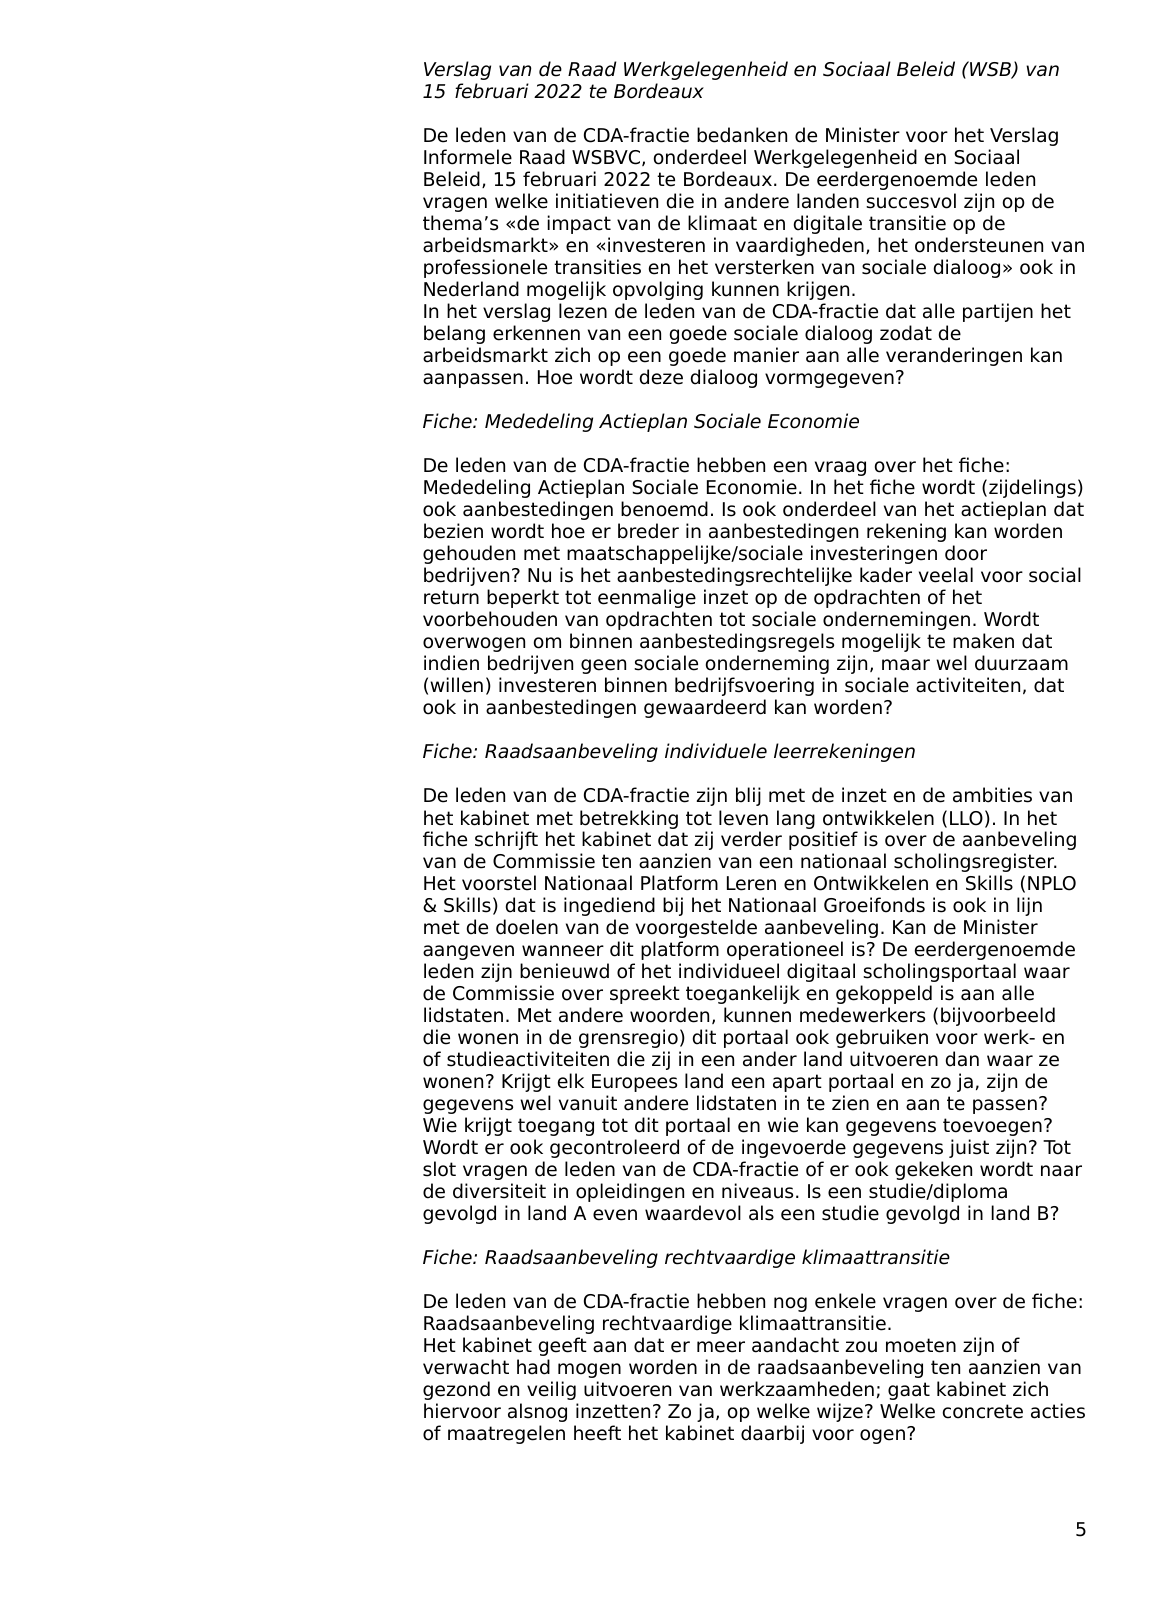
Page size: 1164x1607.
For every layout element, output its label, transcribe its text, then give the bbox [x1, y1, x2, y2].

text De leden van de CDA-fractie hebben nog enkele vragen over de fiche: Raadsaanbeveling rechtvaardige klimaattransitie. [422, 1291, 1087, 1335]
subtitle Fiche: Raadsaanbeveling individuele leerrekeningen [422, 741, 1087, 763]
text De leden van de CDA-fractie bedanken de Minister voor het Verslag Informele Raad WSBVC, onderdeel Werkgelegenheid en Sociaal Beleid, 15 februari 2022 te Bordeaux. De eerdergenoemde leden vragen welke initiatieven die in andere landen succesvol zijn op de thema’s «de impact van de klimaat en digitale transitie op de arbeidsmarkt» en «investeren in vaardigheden, het ondersteunen van professionele transities en het versterken van sociale dialoog» ook in Nederland mogelijk opvolging kunnen krijgen. [422, 125, 1087, 301]
subtitle Fiche: Mededeling Actieplan Sociale Economie [422, 411, 1087, 433]
subtitle Fiche: Raadsaanbeveling rechtvaardige klimaattransitie [422, 1247, 1087, 1269]
subtitle Verslag van de Raad Werkgelegenheid en Sociaal Beleid (WSB) van 15 februari 2022 te Bordeaux [422, 59, 1087, 103]
text De leden van de CDA-fractie zijn blij met de inzet en de ambities van het kabinet met betrekking tot leven lang ontwikkelen (LLO). In het fiche schrijft het kabinet dat zij verder positief is over de aanbeveling van de Commissie ten aanzien van een nationaal scholingsregister. Het voorstel Nationaal Platform Leren en Ontwikkelen en Skills (NPLO & Skills) dat is ingediend bij het Nationaal Groeifonds is ook in lijn met de doelen van de voorgestelde aanbeveling. Kan de Minister aangeven wanneer dit platform operationeel is? De eerdergenoemde leden zijn benieuwd of het individueel digitaal scholingsportaal waar de Commissie over spreekt toegankelijk en gekoppeld is aan alle lidstaten. Met andere woorden, kunnen medewerkers (bijvoorbeeld die wonen in de grensregio) dit portaal ook gebruiken voor werk- en of studieactiviteiten die zij in een ander land uitvoeren dan waar ze wonen? Krijgt elk Europees land een apart portaal en zo ja, zijn de gegevens wel vanuit andere lidstaten in te zien en aan te passen? Wie krijgt toegang tot dit portaal en wie kan gegevens toevoegen? Wordt er ook gecontroleerd of de ingevoerde gegevens juist zijn? Tot slot vragen de leden van de CDA-fractie of er ook gekeken wordt naar de diversiteit in opleidingen en niveaus. Is een studie/diploma gevolgd in land A even waardevol als een studie gevolgd in land B? [422, 785, 1087, 1225]
text De leden van de CDA-fractie hebben een vraag over het fiche: Mededeling Actieplan Sociale Economie. In het fiche wordt (zijdelings) ook aanbestedingen benoemd. Is ook onderdeel van het actieplan dat bezien wordt hoe er breder in aanbestedingen rekening kan worden gehouden met maatschappelijke/sociale investeringen door bedrijven? Nu is het aanbestedingsrechtelijke kader veelal voor social return beperkt tot eenmalige inzet op de opdrachten of het voorbehouden van opdrachten tot sociale ondernemingen. Wordt overwogen om binnen aanbestedingsregels mogelijk te maken dat indien bedrijven geen sociale onderneming zijn, maar wel duurzaam (willen) investeren binnen bedrijfsvoering in sociale activiteiten, dat ook in aanbestedingen gewaardeerd kan worden? [422, 455, 1087, 719]
text Het kabinet geeft aan dat er meer aandacht zou moeten zijn of verwacht had mogen worden in de raadsaanbeveling ten aanzien van gezond en veilig uitvoeren van werkzaamheden; gaat kabinet zich hiervoor alsnog inzetten? Zo ja, op welke wijze? Welke concrete acties of maatregelen heeft het kabinet daarbij voor ogen? [422, 1335, 1087, 1445]
text In het verslag lezen de leden van de CDA-fractie dat alle partijen het belang erkennen van een goede sociale dialoog zodat de arbeidsmarkt zich op een goede manier aan alle veranderingen kan aanpassen. Hoe wordt deze dialoog vormgegeven? [422, 301, 1087, 389]
